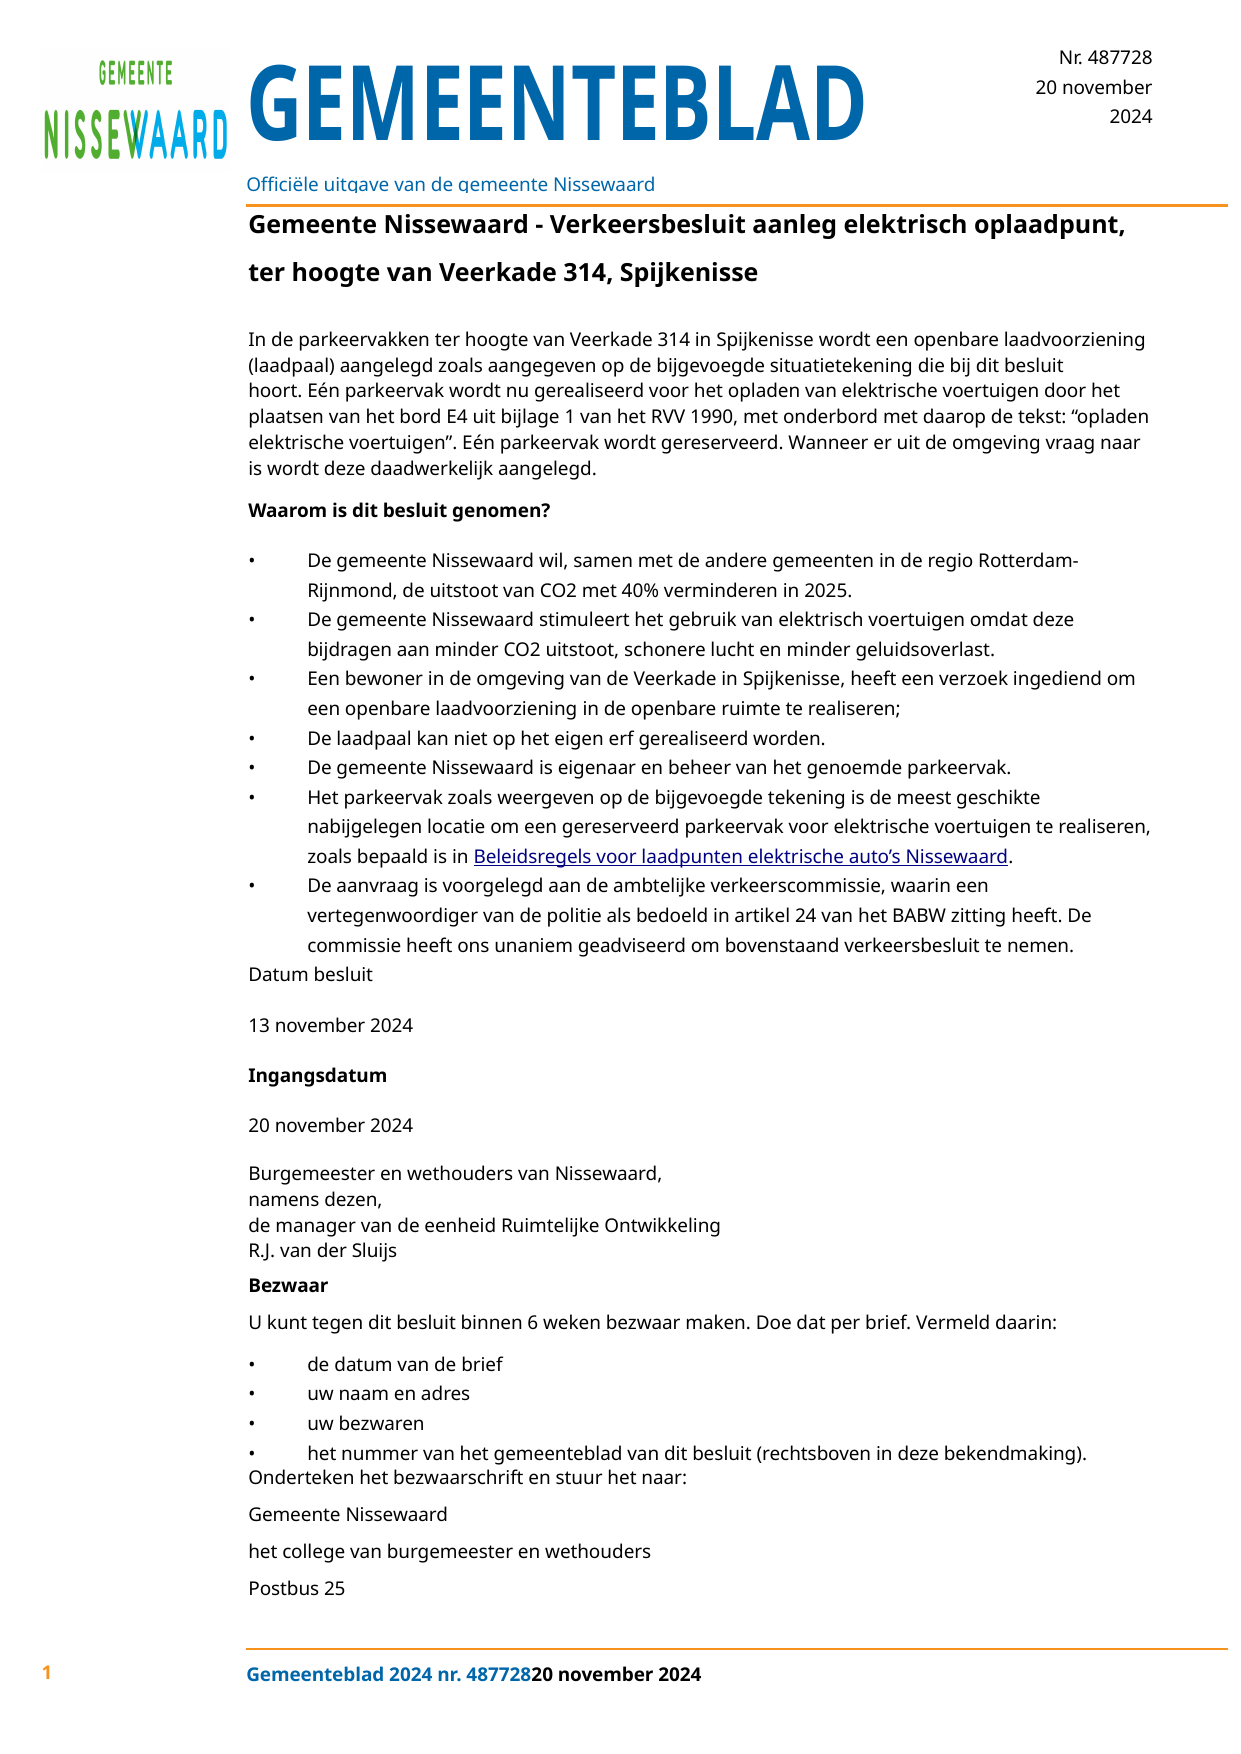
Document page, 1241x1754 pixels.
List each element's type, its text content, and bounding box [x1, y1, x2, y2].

list Het parkeervak zoals weergeven op de bijgevoegde tekening is de meest geschikte nabijgelegen locatie om een gereserveerd parkeervak voor elektrische voertuigen te realiseren, zoals bepaald is in Beleidsregels voor laadpunten elektrische auto’s Nissewaard. [248, 784, 1152, 869]
text Onderteken het bezwaarschrift en stuur het naar: [248, 1469, 1152, 1489]
list het nummer van het gemeenteblad van dit besluit (rechtsboven in deze bekendmaking). [248, 1440, 1152, 1466]
text Burgemeester en wethouders van Nissewaard, [248, 1161, 1152, 1186]
text Datum besluit [248, 961, 1152, 987]
text R.J. van der Sluijs [248, 1238, 1152, 1263]
text 13 november 2024 [248, 1012, 1152, 1038]
text de manager van de eenheid Ruimtelijke Ontwikkeling [248, 1212, 1152, 1238]
text Bezwaar [248, 1277, 1152, 1296]
text Gemeente Nissewaard - Verkeersbesluit aanleg elektrisch oplaadpunt, ter hoogte van Veerkade 314, Spijkenisse [248, 207, 1152, 288]
text Waarom is dit besluit genomen? [248, 497, 1152, 523]
text het college van burgemeester en wethouders [248, 1543, 1152, 1563]
list De gemeente Nissewaard wil, samen met de andere gemeenten in de regio Rotterdam-Rijnmond, de uitstoot van CO2 met 40% verminderen in 2025. [248, 547, 1152, 603]
list De gemeente Nissewaard stimuleert het gebruik van elektrisch voertuigen omdat deze bijdragen aan minder CO2 uitstoot, schonere lucht en minder geluidsoverlast. [248, 606, 1152, 662]
list De gemeente Nissewaard is eigenaar en beheer van het genoemde parkeervak. [248, 754, 1152, 780]
text Postbus 25 [248, 1580, 1152, 1599]
list De aanvraag is voorgelegd aan de ambtelijke verkeerscommissie, waarin een vertegenwoordiger van de politie als bedoeld in artikel 24 van het BABW zitting heeft. De commissie heeft ons unaniem geadviseerd om bovenstaand verkeersbesluit te nemen. [248, 873, 1152, 958]
text In de parkeervakken ter hoogte van Veerkade 314 in Spijkenisse wordt een openbare laadvoorziening (laadpaal) aangelegd zoals aangegeven op de bijgevoegde situatietekening die bij dit besluit hoort. Eén parkeervak wordt nu gerealiseerd voor het opladen van elektrische voertuigen door het plaatsen van het bord E4 uit bijlage 1 van het RVV 1990, met onderbord met daarop de tekst: “opladen elektrische voertuigen”. Eén parkeervak wordt gereserveerd. Wanneer er uit de omgeving vraag naar is wordt deze daadwerkelijk aangelegd. [248, 326, 1152, 481]
list Een bewoner in de omgeving van de Veerkade in Spijkenisse, heeft een verzoek ingediend om een openbare laadvoorziening in de openbare ruimte te realiseren; [248, 666, 1152, 721]
list uw naam en adres [248, 1381, 1152, 1406]
text U kunt tegen dit besluit binnen 6 weken bezwaar maken. Doe dat per brief. Vermeld daarin: [248, 1314, 1152, 1333]
text Ingangsdatum [248, 1062, 1152, 1088]
picture [41, 47, 231, 172]
text namens dezen, [248, 1186, 1152, 1212]
text 20 november 2024 [248, 1113, 1152, 1138]
text Gemeente Nissewaard [248, 1506, 1152, 1526]
list uw bezwaren [248, 1410, 1152, 1436]
list De laadpaal kan niet op het eigen erf gerealiseerd worden. [248, 725, 1152, 751]
list de datum van de brief [248, 1351, 1152, 1377]
